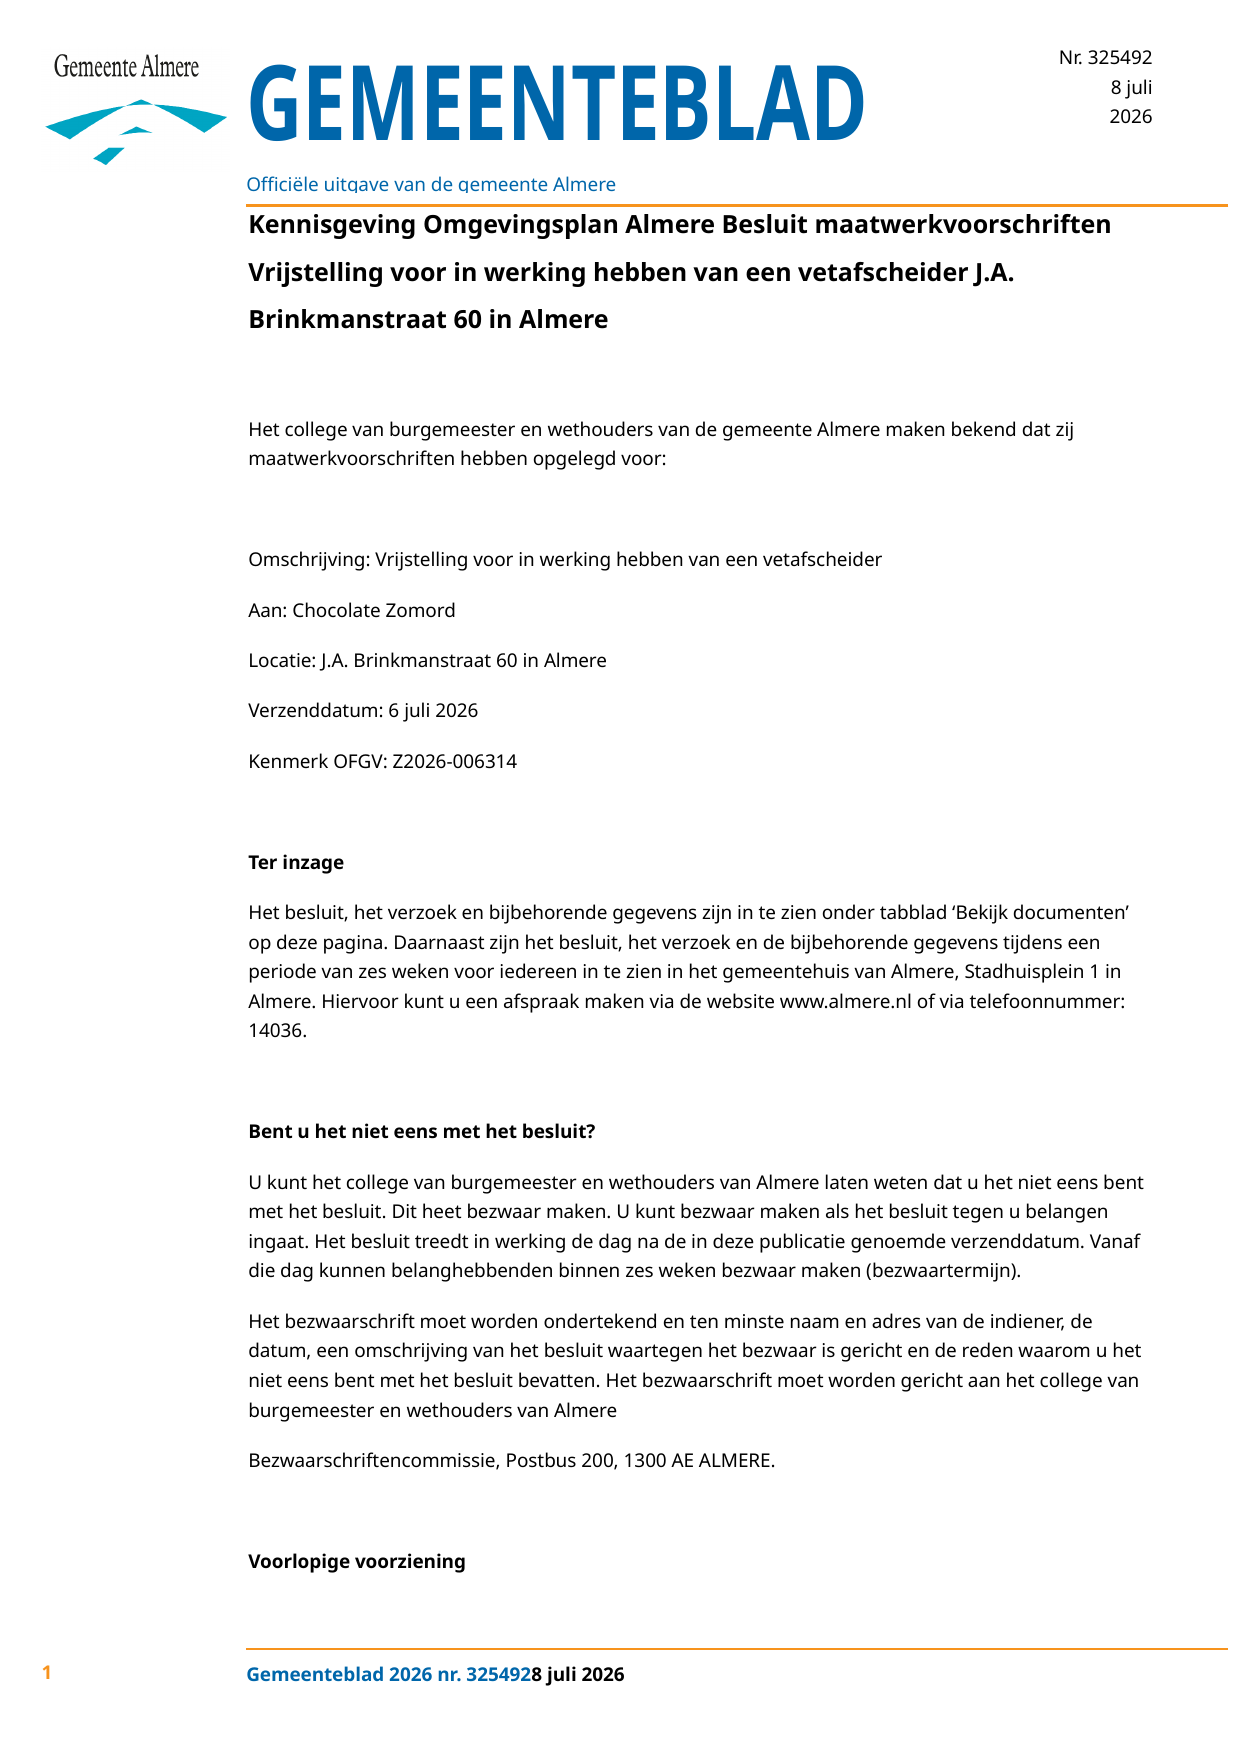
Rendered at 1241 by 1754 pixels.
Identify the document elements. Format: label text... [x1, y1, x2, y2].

text Kennisgeving Omgevingsplan Almere Besluit maatwerkvoorschriften Vrijstelling voor in werking hebben van een vetafscheider J.A. Brinkmanstraat 60 in Almere [248, 207, 1152, 336]
text Kenmerk OFGV: Z2026-006314 [248, 748, 1152, 774]
text Omschrijving: Vrijstelling voor in werking hebben van een vetafscheider [248, 546, 1152, 572]
text Ter inzage [248, 849, 1152, 874]
text Bezwaarschriftencommissie, Postbus 200, 1300 AE ALMERE. [248, 1447, 1152, 1473]
text Aan: Chocolate Zomord [248, 597, 1152, 622]
text Het college van burgemeester en wethouders van de gemeente Almere maken bekend dat zij maatwerkvoorschriften hebben opgelegd voor: [248, 416, 1152, 471]
text Verzenddatum: 6 juli 2026 [248, 698, 1152, 723]
text Het bezwaarschrift moet worden ondertekend en ten minste naam en adres van de indiener, de datum, een omschrijving van het besluit waartegen het bezwaar is gericht en de reden waarom u het niet eens bent met het besluit bevatten. Het bezwaarschrift moet worden gericht aan het college van burgemeester en wethouders van Almere [248, 1308, 1152, 1422]
text U kunt het college van burgemeester en wethouders van Almere laten weten dat u het niet eens bent met het besluit. Dit heet bezwaar maken. U kunt bezwaar maken als het besluit tegen u belangen ingaat. Het besluit treedt in werking de dag na de in deze publicatie genoemde verzenddatum. Vanaf die dag kunnen belanghebbenden binnen zes weken bezwaar maken (bezwaartermijn). [248, 1169, 1152, 1283]
text Het besluit, het verzoek en bijbehorende gegevens zijn in te zien onder tabblad ‘Bekijk documenten’ op deze pagina. Daarnaast zijn het besluit, het verzoek en de bijbehorende gegevens tijdens een periode van zes weken voor iedereen in te zien in het gemeentehuis van Almere, Stadhuisplein 1 in Almere. Hiervoor kunt u een afspraak maken via de website www.almere.nl of via telefoonnummer: 14036. [248, 899, 1152, 1043]
text Locatie: J.A. Brinkmanstraat 60 in Almere [248, 647, 1152, 673]
picture [41, 47, 231, 172]
text Bent u het niet eens met het besluit? [248, 1118, 1152, 1144]
text Voorlopige voorziening [248, 1548, 1152, 1574]
